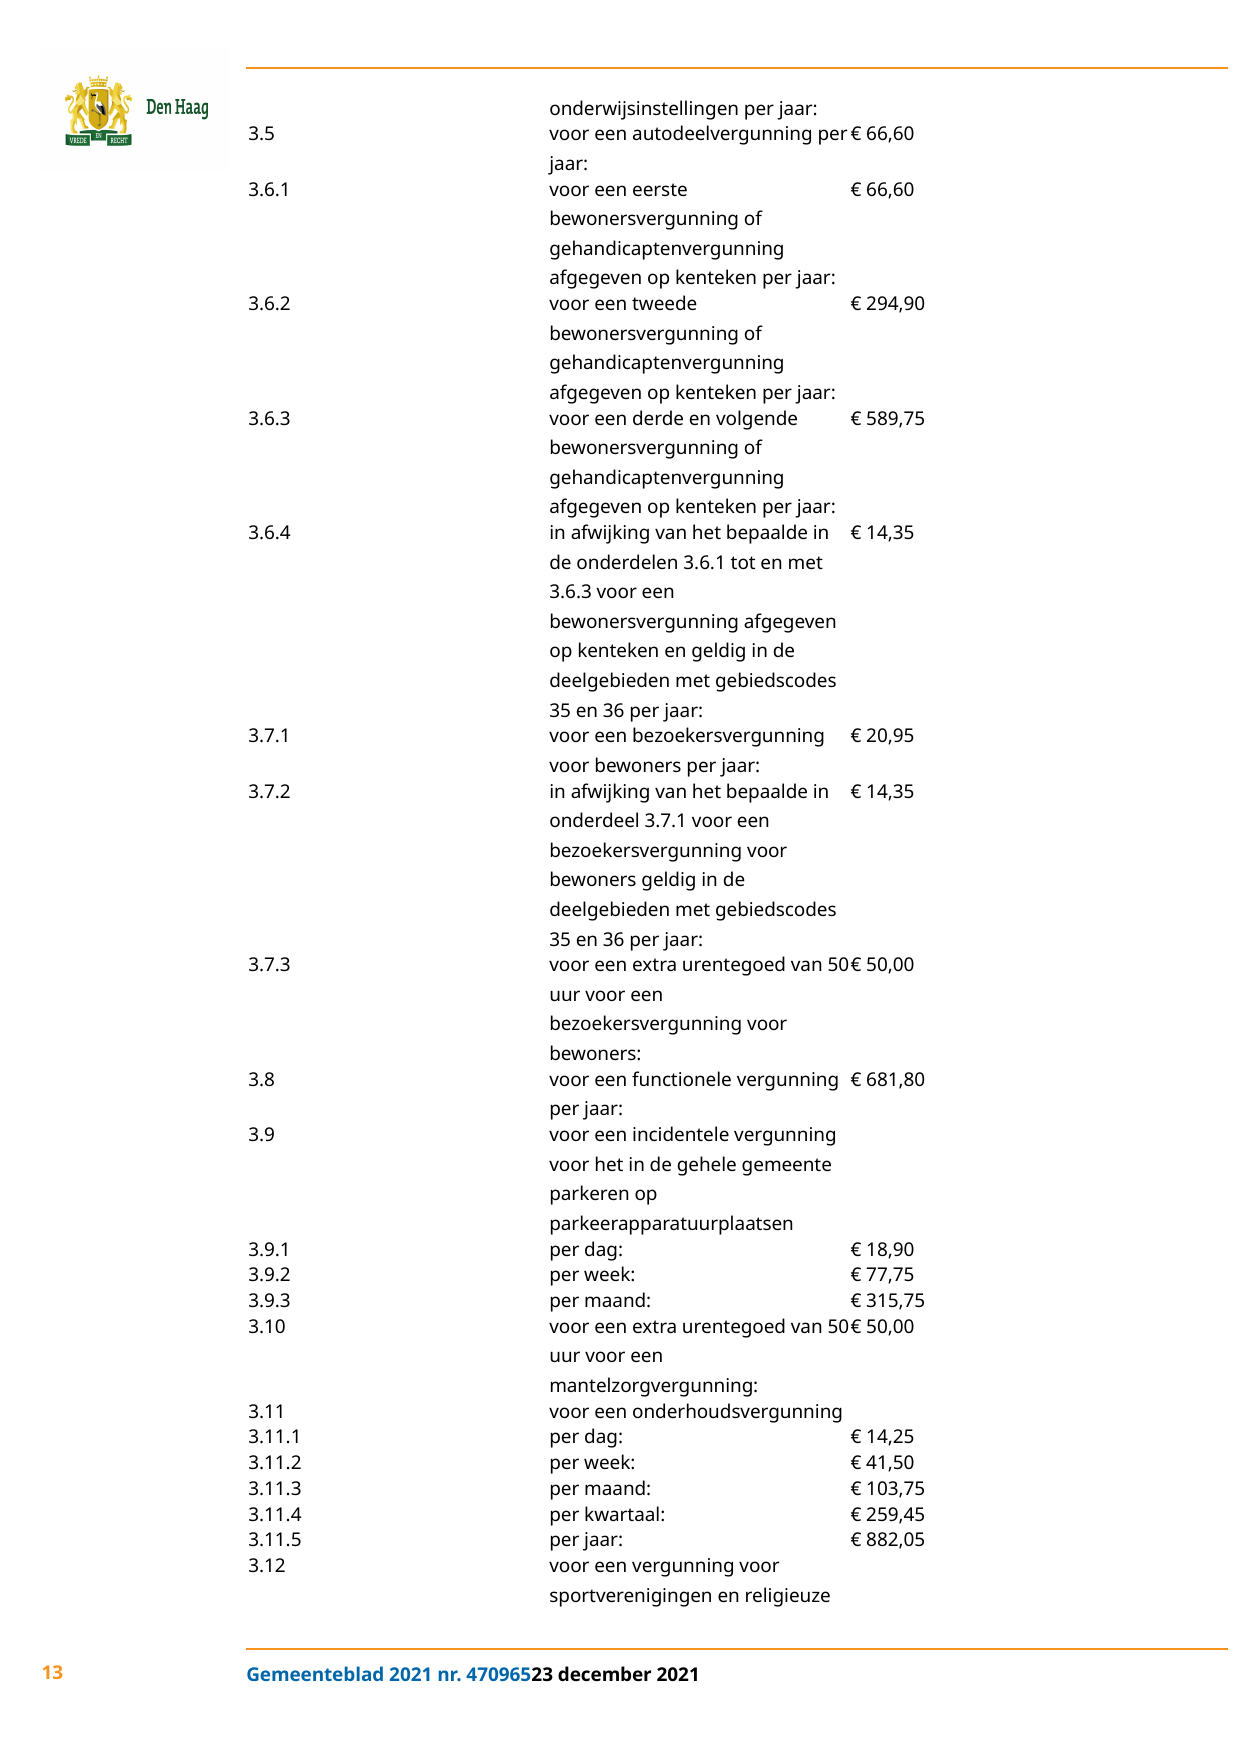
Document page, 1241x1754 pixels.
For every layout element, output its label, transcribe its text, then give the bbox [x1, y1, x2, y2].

table_cell 3.11.4 [248, 1501, 549, 1526]
table_cell voor een onderhoudsvergunning [549, 1398, 850, 1423]
table_cell 3.8 [248, 1066, 549, 1121]
table_cell € 50,00 [850, 951, 1152, 1066]
table_cell per kwartaal: [549, 1501, 850, 1526]
table_cell [850, 1398, 1152, 1423]
table_cell € 14,25 [850, 1424, 1152, 1449]
table_cell € 882,05 [850, 1526, 1152, 1552]
table_cell 3.6.4 [248, 519, 549, 722]
table_cell voor een autodeelvergunning per jaar: [549, 121, 850, 176]
table_cell 3.11.5 [248, 1526, 549, 1552]
table_cell voor een extra urentegoed van 50 uur voor een mantelzorgvergunning: [549, 1313, 850, 1398]
table_cell € 41,50 [850, 1449, 1152, 1475]
table_cell 3.7.1 [248, 723, 549, 778]
table_cell € 681,80 [850, 1066, 1152, 1121]
table_cell voor een incidentele vergunning voor het in de gehele gemeente parkeren op parkeerapparatuurplaatsen [549, 1121, 850, 1236]
table_cell per week: [549, 1449, 850, 1475]
table_cell onderwijsinstellingen per jaar: [549, 95, 850, 121]
table_cell in afwijking van het bepaalde in onderdeel 3.7.1 voor een bezoekersvergunning voor bewoners geldig in de deelgebieden met gebiedscodes 35 en 36 per jaar: [549, 778, 850, 951]
table_cell [850, 95, 1152, 121]
table_cell € 50,00 [850, 1313, 1152, 1398]
table_cell voor een derde en volgende bewonersvergunning of gehandicaptenvergunning afgegeven op kenteken per jaar: [549, 405, 850, 519]
table_cell 3.11 [248, 1398, 549, 1423]
table_cell [850, 1552, 1152, 1607]
table_cell voor een extra urentegoed van 50 uur voor een bezoekersvergunning voor bewoners: [549, 951, 850, 1066]
table_cell 3.6.1 [248, 176, 549, 290]
table_cell 3.10 [248, 1313, 549, 1398]
table_cell voor een tweede bewonersvergunning of gehandicaptenvergunning afgegeven op kenteken per jaar: [549, 290, 850, 405]
table_cell per dag: [549, 1424, 850, 1449]
table_cell € 294,90 [850, 290, 1152, 405]
table_cell voor een eerste bewonersvergunning of gehandicaptenvergunning afgegeven op kenteken per jaar: [549, 176, 850, 290]
table_cell € 14,35 [850, 778, 1152, 951]
table_cell € 103,75 [850, 1475, 1152, 1501]
table_cell 3.9.2 [248, 1261, 549, 1287]
table_cell € 259,45 [850, 1501, 1152, 1526]
table_cell € 77,75 [850, 1261, 1152, 1287]
table_cell [248, 95, 549, 121]
table_cell per maand: [549, 1475, 850, 1501]
table_cell 3.11.1 [248, 1424, 549, 1449]
table_cell 3.6.2 [248, 290, 549, 405]
table_cell voor een bezoekersvergunning voor bewoners per jaar: [549, 723, 850, 778]
table_cell 3.9 [248, 1121, 549, 1236]
table_cell per maand: [549, 1287, 850, 1313]
table_cell per jaar: [549, 1526, 850, 1552]
table_cell in afwijking van het bepaalde in de onderdelen 3.6.1 tot en met 3.6.3 voor een bewonersvergunning afgegeven op kenteken en geldig in de deelgebieden met gebiedscodes 35 en 36 per jaar: [549, 519, 850, 722]
table_cell 3.9.3 [248, 1287, 549, 1313]
table_cell 3.9.1 [248, 1236, 549, 1261]
table_cell € 18,90 [850, 1236, 1152, 1261]
table_cell 3.11.3 [248, 1475, 549, 1501]
table_cell 3.12 [248, 1552, 549, 1607]
table_cell € 315,75 [850, 1287, 1152, 1313]
table_cell € 66,60 [850, 121, 1152, 176]
table_cell per week: [549, 1261, 850, 1287]
table_cell € 14,35 [850, 519, 1152, 722]
table_cell 3.6.3 [248, 405, 549, 519]
table_cell 3.7.2 [248, 778, 549, 951]
table_cell 3.11.2 [248, 1449, 549, 1475]
table_cell € 589,75 [850, 405, 1152, 519]
table_cell € 20,95 [850, 723, 1152, 778]
table_cell per dag: [549, 1236, 850, 1261]
table_cell 3.7.3 [248, 951, 549, 1066]
table_cell 3.5 [248, 121, 549, 176]
table_cell € 66,60 [850, 176, 1152, 290]
table_cell voor een functionele vergunning per jaar: [549, 1066, 850, 1121]
table_cell [850, 1121, 1152, 1236]
picture [41, 47, 231, 172]
table_cell voor een vergunning voor sportverenigingen en religieuze [549, 1552, 850, 1607]
